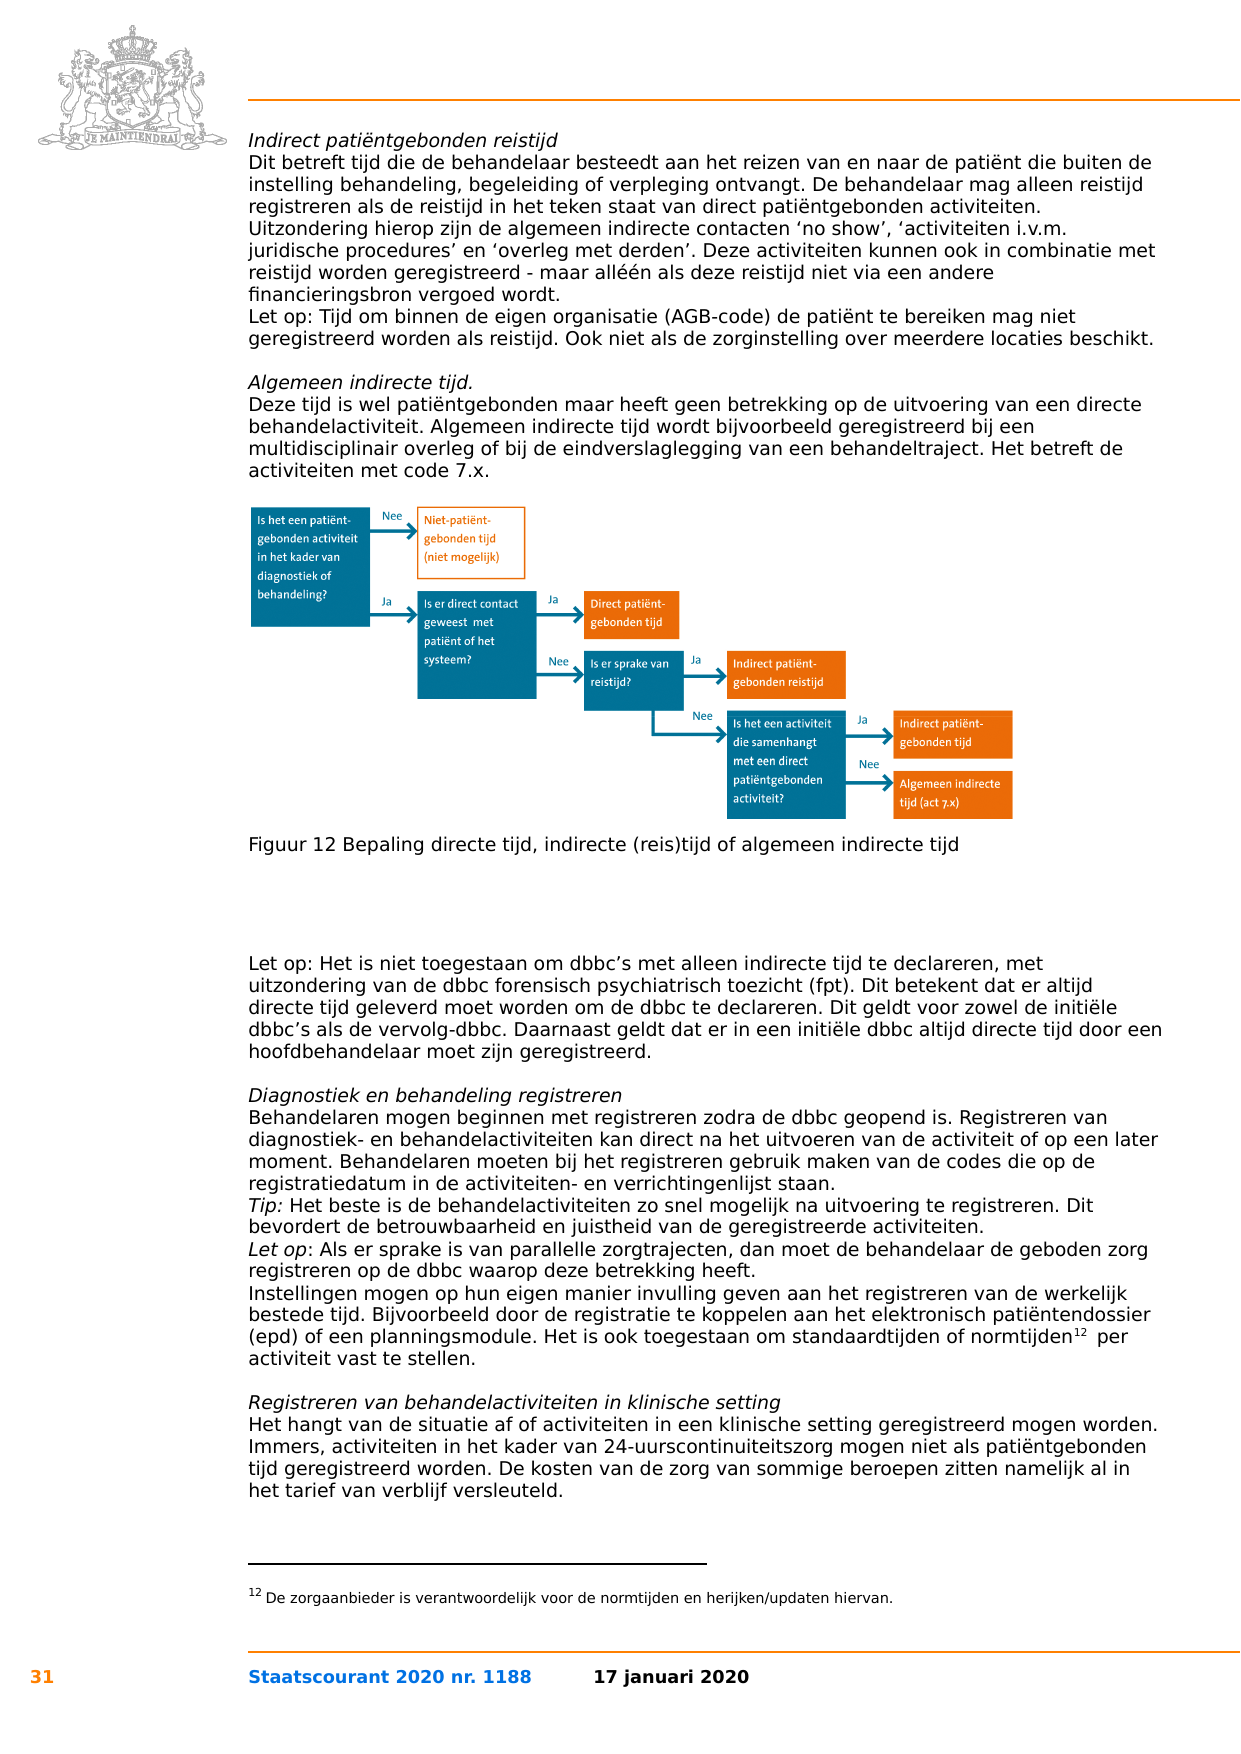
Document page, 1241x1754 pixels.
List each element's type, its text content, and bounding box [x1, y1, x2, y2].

text Dit betreft tijd die de behandelaar besteedt aan het reizen van en naar de patiënt die buiten de instelling behandeling, begeleiding of verpleging ontvangt. De behandelaar mag alleen reistijd registreren als de reistijd in het teken staat van direct patiëntgebonden activiteiten. Uitzondering hierop zijn de algemeen indirecte contacten ‘no show’, ‘activiteiten i.v.m. juridische procedures’ en ‘overleg met derden’. Deze activiteiten kunnen ook in combinatie met reistijd worden geregistreerd - maar alléén als deze reistijd niet via een andere financieringsbron vergoed wordt. [248, 152, 1163, 306]
text Deze tijd is wel patiëntgebonden maar heeft geen betrekking op de uitvoering van een directe behandelactiviteit. Algemeen indirecte tijd wordt bijvoorbeeld geregistreerd bij een multidisciplinair overleg of bij de eindverslaglegging van een behandeltraject. Het betreft de activiteiten met code 7.x. [248, 393, 1163, 481]
text Instellingen mogen op hun eigen manier invulling geven aan het registreren van de werkelijk bestede tijd. Bijvoorbeeld door de registratie te koppelen aan het elektronisch patiëntendossier (epd) of een planningsmodule. Het is ook toegestaan om standaardtijden of normtijden per activiteit vast te stellen. [248, 1282, 1163, 1370]
text Let op: Als er sprake is van parallelle zorgtrajecten, dan moet de behandelaar de geboden zorg registreren op de dbbc waarop deze betrekking heeft. [248, 1238, 1163, 1282]
text Het hangt van de situatie af of activiteiten in een klinische setting geregistreerd mogen worden. Immers, activiteiten in het kader van 24-uurscontinuiteitszorg mogen niet als patiëntgebonden tijd geregistreerd worden. De kosten van de zorg van sommige beroepen zitten namelijk al in het tarief van verblijf versleuteld. [248, 1414, 1163, 1502]
picture [38, 25, 227, 150]
subtitle Indirect patiëntgebonden reistijd [248, 130, 1163, 152]
text Behandelaren mogen beginnen met registreren zodra de dbbc geopend is. Registreren van diagnostiek- en behandelactiviteiten kan direct na het uitvoeren van de activiteit of op een later moment. Behandelaren moeten bij het registreren gebruik maken van de codes die op de registratiedatum in de activiteiten- en verrichtingenlijst staan. [248, 1107, 1163, 1194]
subtitle Diagnostiek en behandeling registreren [248, 1084, 1163, 1107]
text Let op: Tijd om binnen de eigen organisatie (AGB-code) de patiënt te bereiken mag niet geregistreerd worden als reistijd. Ook niet als de zorginstelling over meerdere locaties beschikt. [248, 306, 1163, 350]
text Tip: Het beste is de behandelactiviteiten zo snel mogelijk na uitvoering te registreren. Dit bevordert de betrouwbaarheid en juistheid van de geregistreerde activiteiten. [248, 1194, 1163, 1238]
picture [248, 503, 1016, 823]
text De zorgaanbieder is verantwoordelijk voor de normtijden en herijken/updaten hiervan. [248, 1586, 1163, 1608]
text Let op: Het is niet toegestaan om dbbc’s met alleen indirecte tijd te declareren, met uitzondering van de dbbc forensisch psychiatrisch toezicht (fpt). Dit betekent dat er altijd directe tijd geleverd moet worden om de dbbc te declareren. Dit geldt voor zowel de initiële dbbc’s als de vervolg-dbbc. Daarnaast geldt dat er in een initiële dbbc altijd directe tijd door een hoofdbehandelaar moet zijn geregistreerd. [248, 953, 1163, 1063]
subtitle Algemeen indirecte tijd. [248, 372, 1163, 393]
text Figuur 12 Bepaling directe tijd, indirecte (reis)tijd of algemeen indirecte tijd [248, 834, 1016, 856]
subtitle Registreren van behandelactiviteiten in klinische setting [248, 1392, 1163, 1414]
